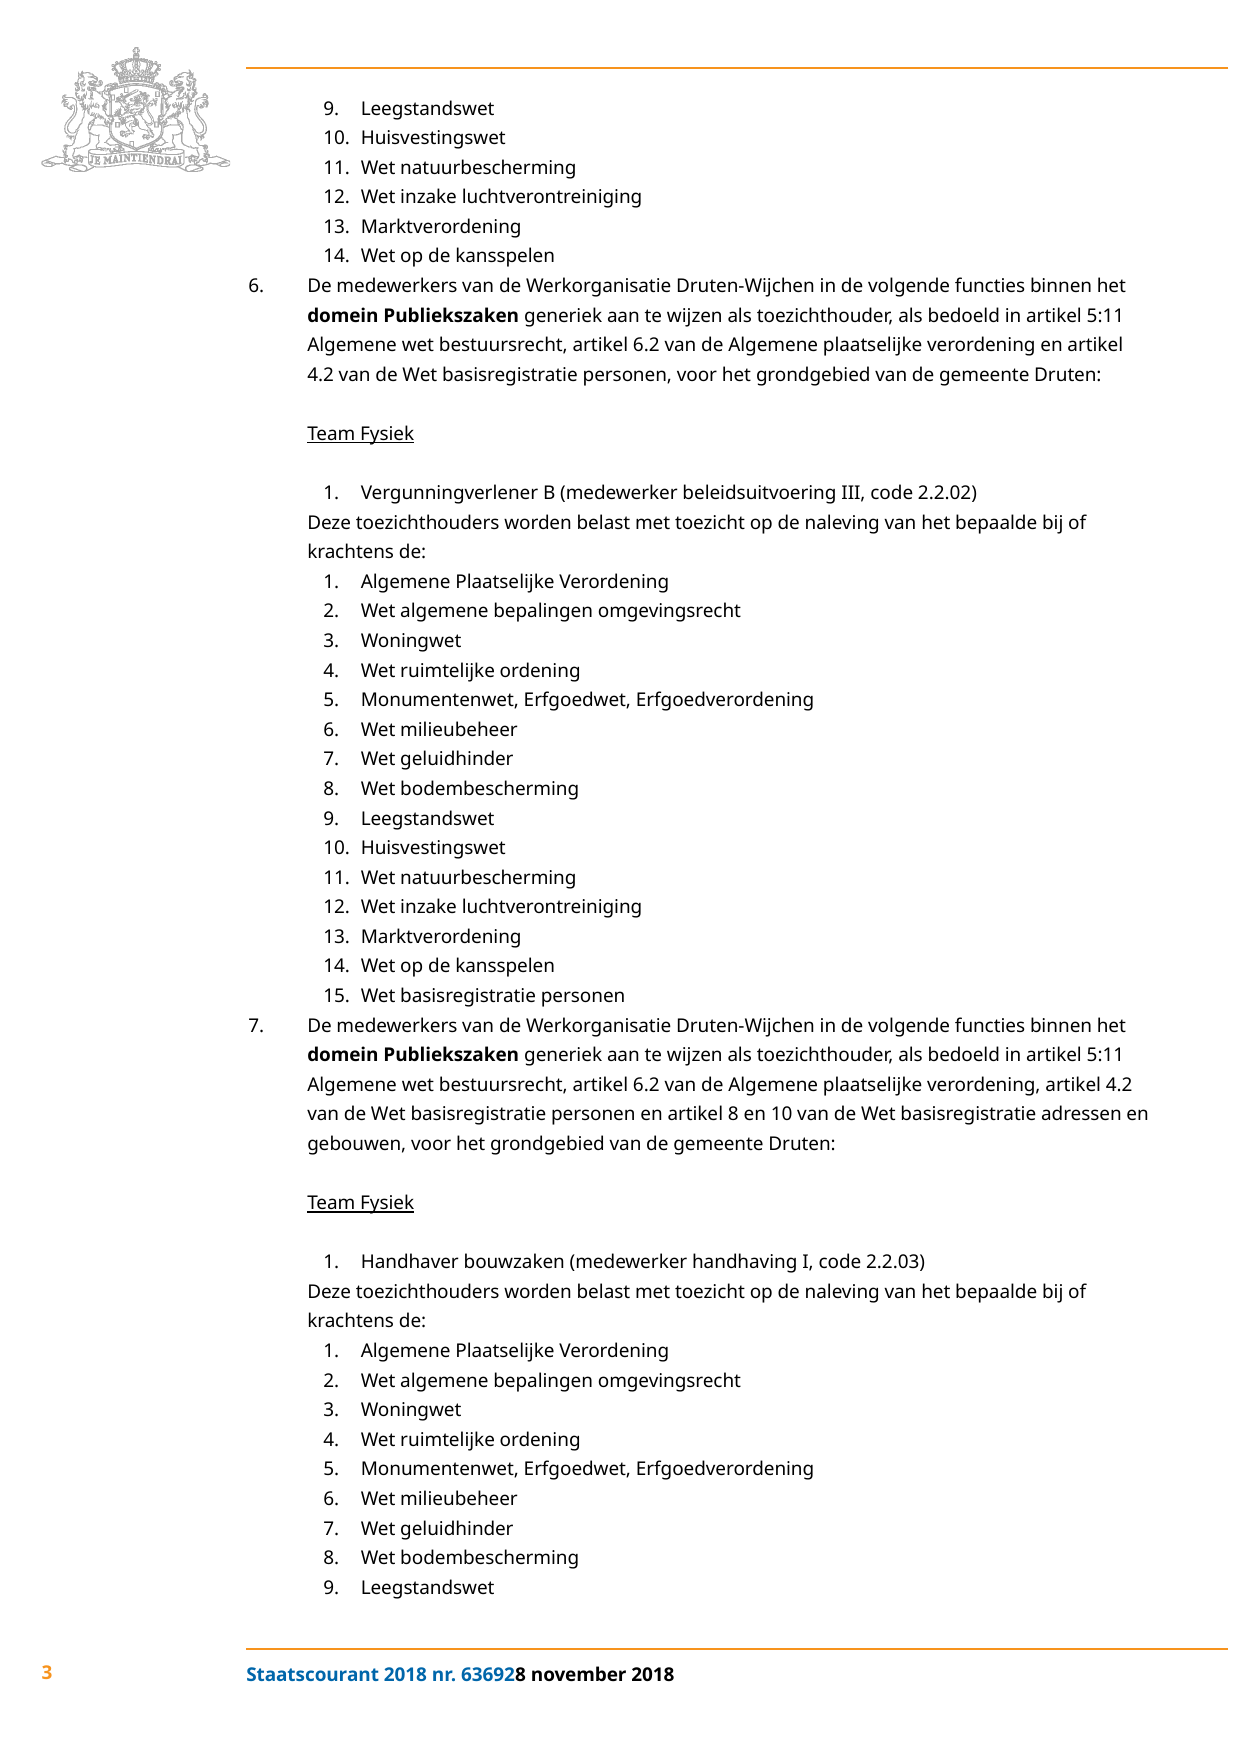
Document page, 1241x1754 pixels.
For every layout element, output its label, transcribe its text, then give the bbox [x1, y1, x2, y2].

list De medewerkers van de Werkorganisatie Druten-Wijchen in de volgende functies binnen het domein Publiekszaken generiek aan te wijzen als toezichthouder, als bedoeld in artikel 5:11 Algemene wet bestuursrecht, artikel 6.2 van de Algemene plaatselijke verordening, artikel 4.2 van de Wet basisregistratie personen en artikel 8 en 10 van de Wet basisregistratie adressen en gebouwen, voor het grondgebied van de gemeente Druten: [248, 1012, 1152, 1156]
list Monumentenwet, Erfgoedwet, Erfgoedverordening [323, 686, 1152, 712]
list Algemene Plaatselijke Verordening [323, 568, 1152, 594]
list Wet milieubeheer [323, 1485, 1152, 1511]
list De medewerkers van de Werkorganisatie Druten-Wijchen in de volgende functies binnen het domein Publiekszaken generiek aan te wijzen als toezichthouder, als bedoeld in artikel 5:11 Algemene wet bestuursrecht, artikel 6.2 van de Algemene plaatselijke verordening en artikel 4.2 van de Wet basisregistratie personen, voor het grondgebied van de gemeente Druten: [248, 272, 1152, 387]
list Wet bodembescherming [323, 775, 1152, 801]
list Wet ruimtelijke ordening [323, 657, 1152, 683]
list Huisvestingswet [323, 124, 1152, 150]
list Wet inzake luchtverontreiniging [323, 183, 1152, 209]
list Wet op de kansspelen [323, 953, 1152, 978]
list Wet algemene bepalingen omgevingsrecht [323, 1367, 1152, 1393]
list Wet bodembescherming [323, 1544, 1152, 1570]
list Team Fysiek [248, 420, 1152, 446]
list Huisvestingswet [323, 834, 1152, 860]
list Wet inzake luchtverontreiniging [323, 893, 1152, 919]
list Algemene Plaatselijke Verordening [323, 1337, 1152, 1363]
list Wet natuurbescherming [323, 864, 1152, 890]
list Wet basisregistratie personen [323, 982, 1152, 1008]
list Wet geluidhinder [323, 746, 1152, 771]
list Wet op de kansspelen [323, 243, 1152, 268]
list Wet geluidhinder [323, 1515, 1152, 1541]
list Leegstandswet [323, 1574, 1152, 1600]
list Leegstandswet [323, 95, 1152, 121]
list Wet milieubeheer [323, 716, 1152, 742]
list Wet ruimtelijke ordening [323, 1426, 1152, 1452]
list Vergunningverlener B (medewerker beleidsuitvoering III, code 2.2.02) [323, 479, 1152, 505]
list Wet algemene bepalingen omgevingsrecht [323, 598, 1152, 623]
list Marktverordening [323, 213, 1152, 239]
list Handhaver bouwzaken (medewerker handhaving I, code 2.2.03) [323, 1248, 1152, 1274]
list Wet natuurbescherming [323, 154, 1152, 180]
picture [41, 47, 231, 172]
list Marktverordening [323, 923, 1152, 949]
list Team Fysiek [248, 1189, 1152, 1215]
list Deze toezichthouders worden belast met toezicht op de naleving van het bepaalde bij of krachtens de: [248, 1278, 1152, 1333]
list Woningwet [323, 627, 1152, 653]
list Deze toezichthouders worden belast met toezicht op de naleving van het bepaalde bij of krachtens de: [248, 509, 1152, 564]
list Leegstandswet [323, 805, 1152, 831]
list Woningwet [323, 1396, 1152, 1422]
list Monumentenwet, Erfgoedwet, Erfgoedverordening [323, 1456, 1152, 1481]
